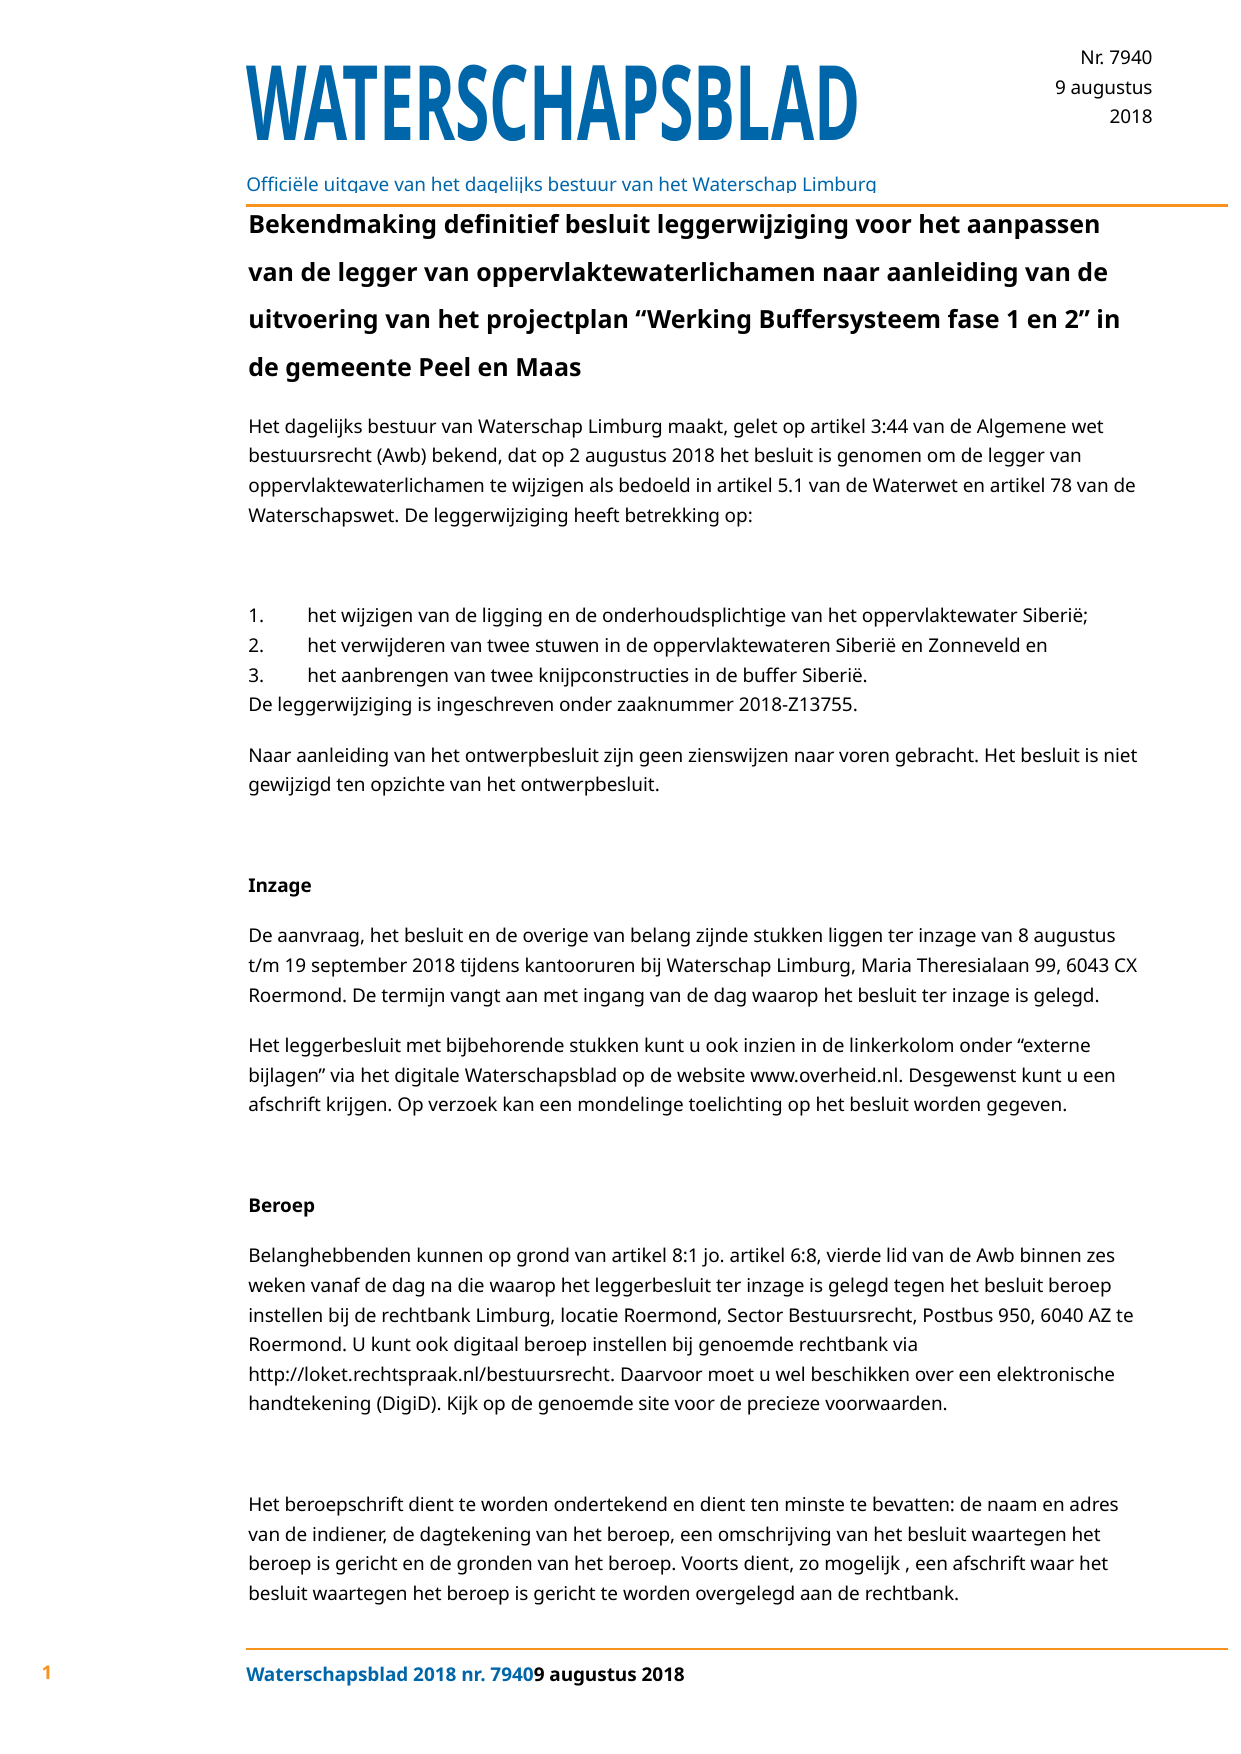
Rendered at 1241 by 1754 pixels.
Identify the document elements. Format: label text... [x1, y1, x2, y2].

text Beroep [248, 1192, 1152, 1218]
text Het beroepschrift dient te worden ondertekend en dient ten minste te bevatten: de naam en adres van de indiener, de dagtekening van het beroep, een omschrijving van het besluit waartegen het beroep is gericht en de gronden van het beroep. Voorts dient, zo mogelijk , een afschrift waar het besluit waartegen het beroep is gericht te worden overgelegd aan de rechtbank. [248, 1491, 1152, 1606]
text Bekendmaking definitief besluit leggerwijziging voor het aanpassen van de legger van oppervlaktewaterlichamen naar aanleiding van de uitvoering van het projectplan “Werking Buffersysteem fase 1 en 2” in de gemeente Peel en Maas [248, 207, 1152, 384]
text De leggerwijziging is ingeschreven onder zaaknummer 2018-Z13755. [248, 691, 1152, 717]
picture [41, 47, 231, 172]
text Het leggerbesluit met bijbehorende stukken kunt u ook inzien in de linkerkolom onder “externe bijlagen” via het digitale Waterschapsblad op de website www.overheid.nl. Desgewenst kunt u een afschrift krijgen. Op verzoek kan een mondelinge toelichting op het besluit worden gegeven. [248, 1032, 1152, 1117]
text Het dagelijks bestuur van Waterschap Limburg maakt, gelet op artikel 3:44 van de Algemene wet bestuursrecht (Awb) bekend, dat op 2 augustus 2018 het besluit is genomen om de legger van oppervlaktewaterlichamen te wijzigen als bedoeld in artikel 5.1 van de Waterwet en artikel 78 van de Waterschapswet. De leggerwijziging heeft betrekking op: [248, 413, 1152, 528]
text Naar aanleiding van het ontwerpbesluit zijn geen zienswijzen naar voren gebracht. Het besluit is niet gewijzigd ten opzichte van het ontwerpbesluit. [248, 742, 1152, 797]
list het verwijderen van twee stuwen in de oppervlaktewateren Siberië en Zonneveld en [248, 632, 1152, 658]
list het wijzigen van de ligging en de onderhoudsplichtige van het oppervlaktewater Siberië; [248, 603, 1152, 628]
text De aanvraag, het besluit en de overige van belang zijnde stukken liggen ter inzage van 8 augustus t/m 19 september 2018 tijdens kantooruren bij Waterschap Limburg, Maria Theresialaan 99, 6043 CX Roermond. De termijn vangt aan met ingang van de dag waarop het besluit ter inzage is gelegd. [248, 923, 1152, 1008]
text Belanghebbenden kunnen op grond van artikel 8:1 jo. artikel 6:8, vierde lid van de Awb binnen zes weken vanaf de dag na die waarop het leggerbesluit ter inzage is gelegd tegen het besluit beroep instellen bij de rechtbank Limburg, locatie Roermond, Sector Bestuursrecht, Postbus 950, 6040 AZ te Roermond. U kunt ook digitaal beroep instellen bij genoemde rechtbank via http://loket.rechtspraak.nl/bestuursrecht. Daarvoor moet u wel beschikken over een elektronische handtekening (DigiD). Kijk op de genoemde site voor de precieze voorwaarden. [248, 1243, 1152, 1416]
list het aanbrengen van twee knijpconstructies in de buffer Siberië. [248, 662, 1152, 688]
text Inzage [248, 872, 1152, 898]
